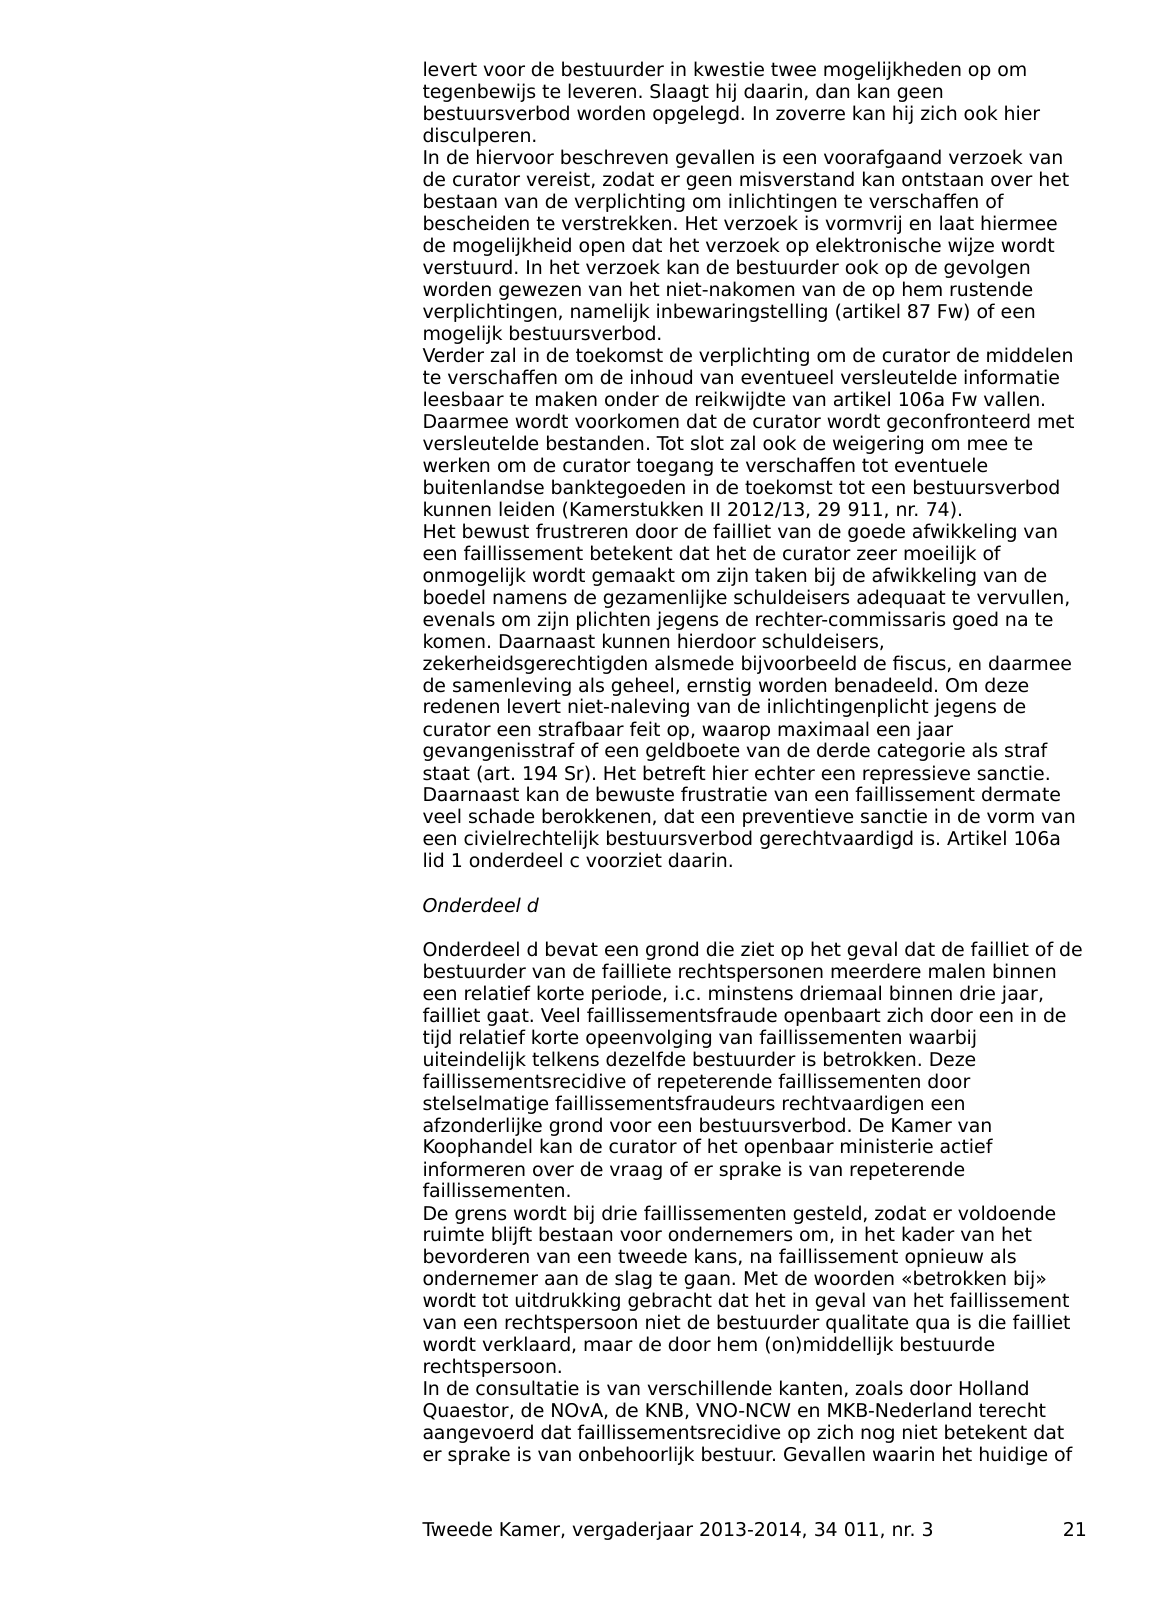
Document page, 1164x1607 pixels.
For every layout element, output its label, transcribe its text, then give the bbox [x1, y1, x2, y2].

text De grens wordt bij drie faillissementen gesteld, zodat er voldoende ruimte blijft bestaan voor ondernemers om, in het kader van het bevorderen van een tweede kans, na faillissement opnieuw als ondernemer aan de slag te gaan. Met de woorden «betrokken bij» wordt tot uitdrukking gebracht dat het in geval van het faillissement van een rechtspersoon niet de bestuurder qualitate qua is die failliet wordt verklaard, maar de door hem (on)middellijk bestuurde rechtspersoon. [422, 1202, 1087, 1378]
text Het bewust frustreren door de failliet van de goede afwikkeling van een faillissement betekent dat het de curator zeer moeilijk of onmogelijk wordt gemaakt om zijn taken bij de afwikkeling van de boedel namens de gezamenlijke schuldeisers adequaat te vervullen, evenals om zijn plichten jegens de rechter-commissaris goed na te komen. Daarnaast kunnen hierdoor schuldeisers, zekerheidsgerechtigden alsmede bijvoorbeeld de fiscus, en daarmee de samenleving als geheel, ernstig worden benadeeld. Om deze redenen levert niet-naleving van de inlichtingenplicht jegens de curator een strafbaar feit op, waarop maximaal een jaar gevangenisstraf of een geldboete van de derde categorie als straf staat (art. 194 Sr). Het betreft hier echter een repressieve sanctie. Daarnaast kan de bewuste frustratie van een faillissement dermate veel schade berokkenen, dat een preventieve sanctie in de vorm van een civielrechtelijk bestuursverbod gerechtvaardigd is. Artikel 106a lid 1 onderdeel c voorziet daarin. [422, 521, 1087, 872]
text In de consultatie is van verschillende kanten, zoals door Holland Quaestor, de NOvA, de KNB, VNO-NCW en MKB-Nederland terecht aangevoerd dat faillissementsrecidive op zich nog niet betekent dat er sprake is van onbehoorlijk bestuur. Gevallen waarin het huidige of [422, 1378, 1087, 1466]
text Onderdeel d bevat een grond die ziet op het geval dat de failliet of de bestuurder van de failliete rechtspersonen meerdere malen binnen een relatief korte periode, i.c. minstens driemaal binnen drie jaar, failliet gaat. Veel faillissementsfraude openbaart zich door een in de tijd relatief korte opeenvolging van faillissementen waarbij uiteindelijk telkens dezelfde bestuurder is betrokken. Deze faillissementsrecidive of repeterende faillissementen door stelselmatige faillissementsfraudeurs rechtvaardigen een afzonderlijke grond voor een bestuursverbod. De Kamer van Koophandel kan de curator of het openbaar ministerie actief informeren over de vraag of er sprake is van repeterende faillissementen. [422, 939, 1087, 1202]
text In de hiervoor beschreven gevallen is een voorafgaand verzoek van de curator vereist, zodat er geen misverstand kan ontstaan over het bestaan van de verplichting om inlichtingen te verschaffen of bescheiden te verstrekken. Het verzoek is vormvrij en laat hiermee de mogelijkheid open dat het verzoek op elektronische wijze wordt verstuurd. In het verzoek kan de bestuurder ook op de gevolgen worden gewezen van het niet-nakomen van de op hem rustende verplichtingen, namelijk inbewaringstelling (artikel 87 Fw) of een mogelijk bestuursverbod. [422, 147, 1087, 345]
text Verder zal in de toekomst de verplichting om de curator de middelen te verschaffen om de inhoud van eventueel versleutelde informatie leesbaar te maken onder de reikwijdte van artikel 106a Fw vallen. Daarmee wordt voorkomen dat de curator wordt geconfronteerd met versleutelde bestanden. Tot slot zal ook de weigering om mee te werken om de curator toegang te verschaffen tot eventuele buitenlandse banktegoeden in de toekomst tot een bestuursverbod kunnen leiden (Kamerstukken II 2012/13, 29 911, nr. 74). [422, 345, 1087, 521]
subtitle Onderdeel d [422, 894, 1087, 916]
text levert voor de bestuurder in kwestie twee mogelijkheden op om tegenbewijs te leveren. Slaagt hij daarin, dan kan geen bestuursverbod worden opgelegd. In zoverre kan hij zich ook hier disculperen. [422, 59, 1087, 147]
